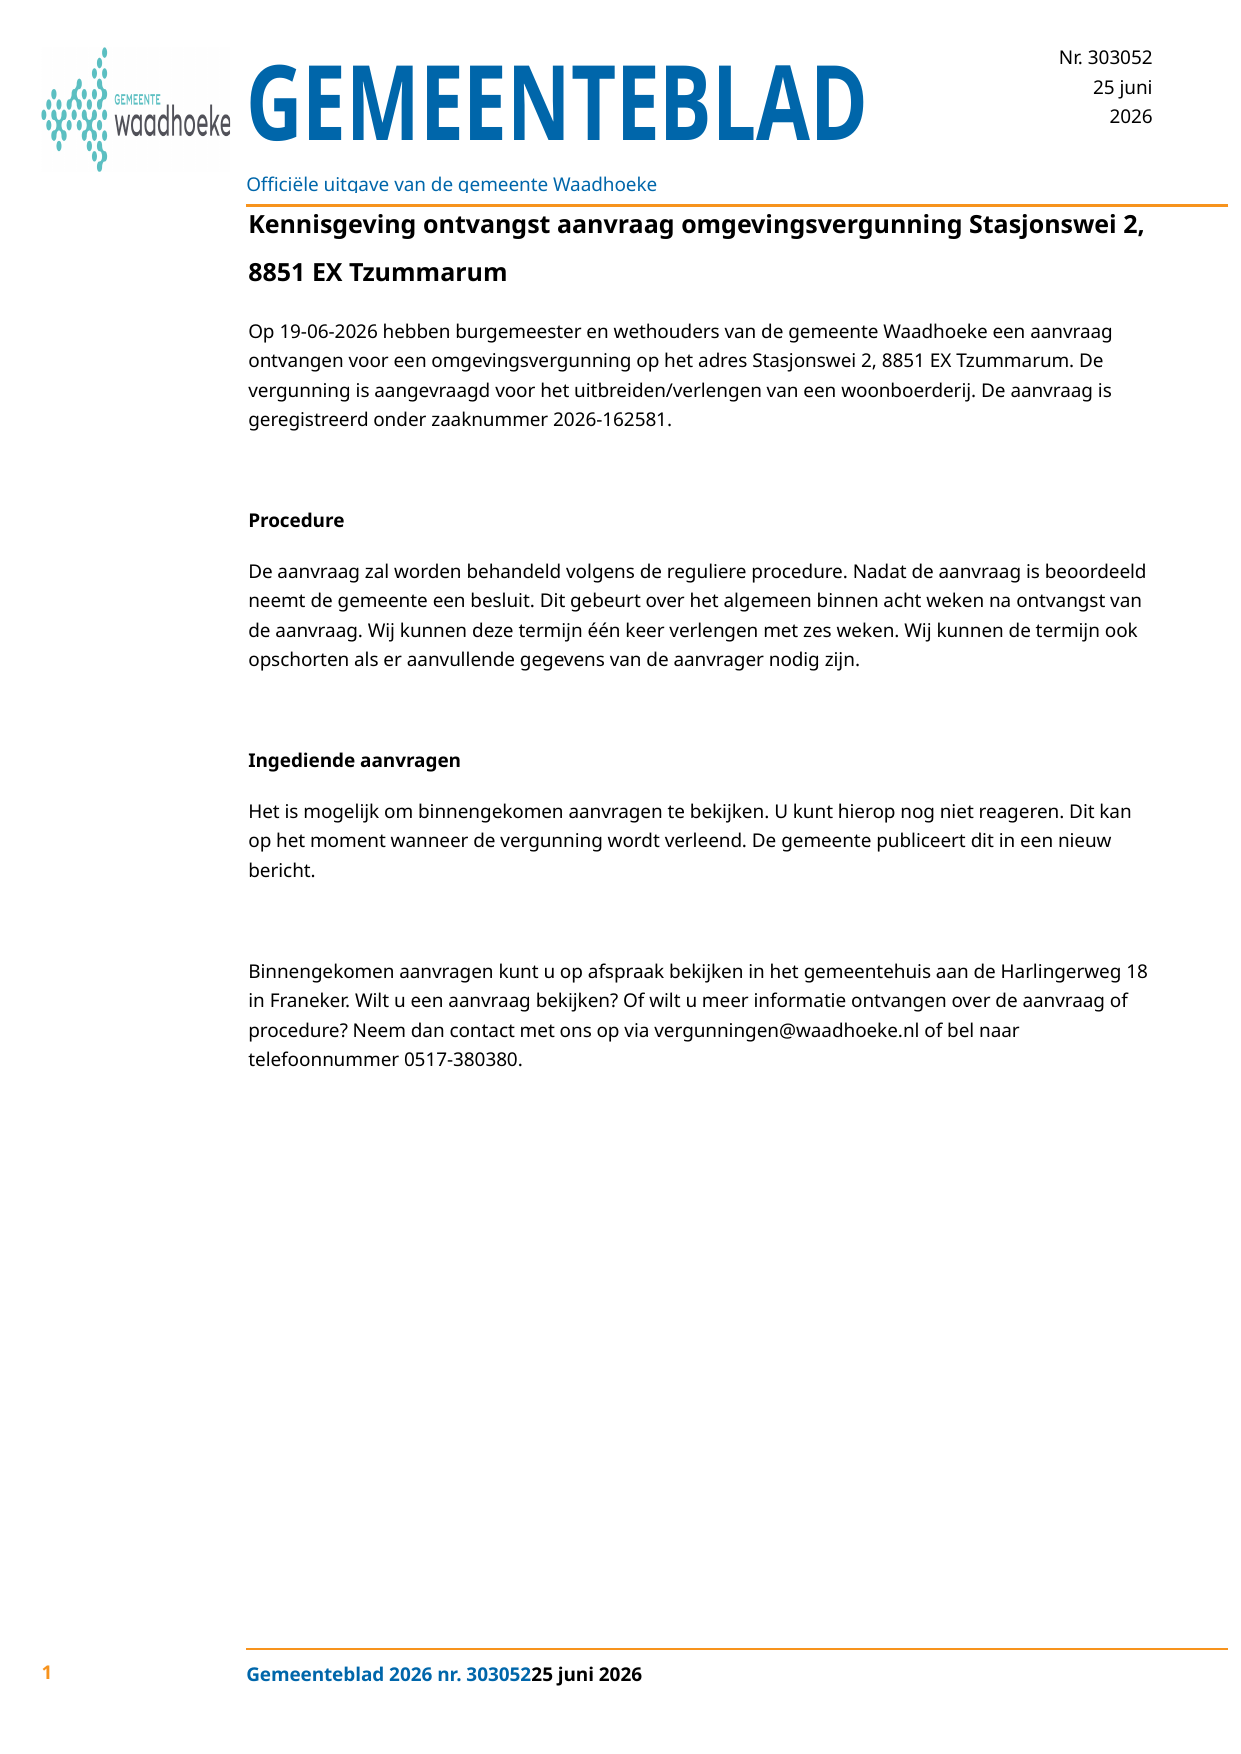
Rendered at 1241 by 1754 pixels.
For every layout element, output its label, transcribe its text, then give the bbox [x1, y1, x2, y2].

text De aanvraag zal worden behandeld volgens de reguliere procedure. Nadat de aanvraag is beoordeeld neemt de gemeente een besluit. Dit gebeurt over het algemeen binnen acht weken na ontvangst van de aanvraag. Wij kunnen deze termijn één keer verlengen met zes weken. Wij kunnen de termijn ook opschorten als er aanvullende gegevens van de aanvrager nodig zijn. [248, 558, 1152, 672]
text Het is mogelijk om binnengekomen aanvragen te bekijken. U kunt hierop nog niet reageren. Dit kan op het moment wanneer de vergunning wordt verleend. De gemeente publiceert dit in een nieuw bericht. [248, 798, 1152, 883]
text Ingediende aanvragen [248, 747, 1152, 773]
text Binnengekomen aanvragen kunt u op afspraak bekijken in het gemeentehuis aan de Harlingerweg 18 in Franeker. Wilt u een aanvraag bekijken? Of wilt u meer informatie ontvangen over de aanvraag of procedure? Neem dan contact met ons op via vergunningen@waadhoeke.nl of bel naar telefoonnummer 0517-380380. [248, 958, 1152, 1072]
text Kennisgeving ontvangst aanvraag omgevingsvergunning Stasjonswei 2, 8851 EX Tzummarum [248, 207, 1152, 288]
picture [41, 47, 231, 172]
text Op 19-06-2026 hebben burgemeester en wethouders van de gemeente Waadhoeke een aanvraag ontvangen voor een omgevingsvergunning op het adres Stasjonswei 2, 8851 EX Tzummarum. De vergunning is aangevraagd voor het uitbreiden/verlengen van een woonboerderij. De aanvraag is geregistreerd onder zaaknummer 2026-162581. [248, 318, 1152, 432]
text Procedure [248, 507, 1152, 533]
